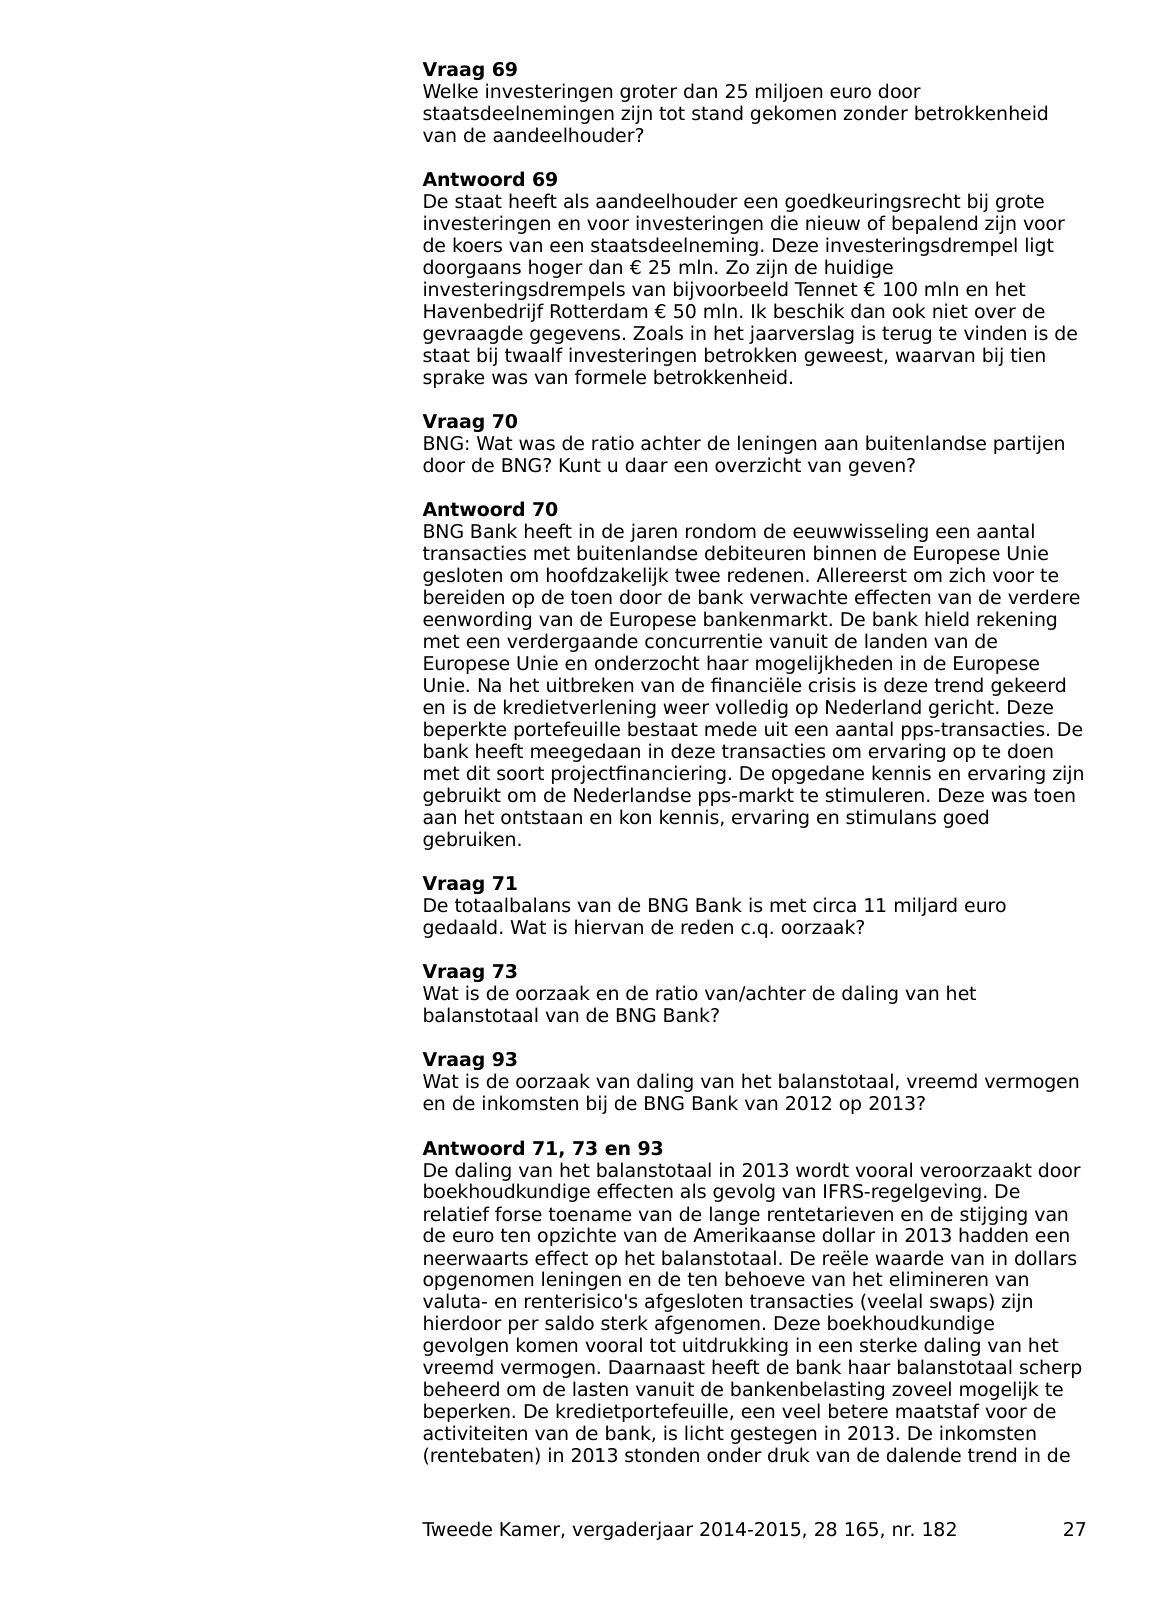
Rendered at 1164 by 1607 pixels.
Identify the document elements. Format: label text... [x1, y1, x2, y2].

text Wat is de oorzaak van daling van het balanstotaal, vreemd vermogen en de inkomsten bij de BNG Bank van 2012 op 2013? [422, 1071, 1087, 1115]
text Vraag 70 [422, 411, 1087, 433]
text De staat heeft als aandeelhouder een goedkeuringsrecht bij grote investeringen en voor investeringen die nieuw of bepalend zijn voor de koers van een staatsdeelneming. Deze investeringsdrempel ligt doorgaans hoger dan € 25 mln. Zo zijn de huidige investeringsdrempels van bijvoorbeeld Tennet € 100 mln en het Havenbedrijf Rotterdam € 50 mln. Ik beschik dan ook niet over de gevraagde gegevens. Zoals in het jaarverslag is terug te vinden is de staat bij twaalf investeringen betrokken geweest, waarvan bij tien sprake was van formele betrokkenheid. [422, 191, 1087, 389]
text Antwoord 69 [422, 169, 1087, 191]
text Vraag 93 [422, 1049, 1087, 1071]
text Antwoord 71, 73 en 93 [422, 1137, 1087, 1159]
text Vraag 73 [422, 961, 1087, 983]
text De daling van het balanstotaal in 2013 wordt vooral veroorzaakt door boekhoudkundige effecten als gevolg van IFRS-regelgeving. De relatief forse toename van de lange rentetarieven en de stijging van de euro ten opzichte van de Amerikaanse dollar in 2013 hadden een neerwaarts effect op het balanstotaal. De reële waarde van in dollars opgenomen leningen en de ten behoeve van het elimineren van valuta- en renterisico's afgesloten transacties (veelal swaps) zijn hierdoor per saldo sterk afgenomen. Deze boekhoudkundige gevolgen komen vooral tot uitdrukking in een sterke daling van het vreemd vermogen. Daarnaast heeft de bank haar balanstotaal scherp beheerd om de lasten vanuit de bankenbelasting zoveel mogelijk te beperken. De kredietportefeuille, een veel betere maatstaf voor de activiteiten van de bank, is licht gestegen in 2013. De inkomsten (rentebaten) in 2013 stonden onder druk van de dalende trend in de [422, 1159, 1087, 1467]
text De totaalbalans van de BNG Bank is met circa 11 miljard euro gedaald. Wat is hiervan de reden c.q. oorzaak? [422, 895, 1087, 939]
text Vraag 69 [422, 59, 1087, 81]
text Wat is de oorzaak en de ratio van/achter de daling van het balanstotaal van de BNG Bank? [422, 983, 1087, 1027]
text Welke investeringen groter dan 25 miljoen euro door staatsdeelnemingen zijn tot stand gekomen zonder betrokkenheid van de aandeelhouder? [422, 81, 1087, 147]
text Antwoord 70 [422, 499, 1087, 521]
text Vraag 71 [422, 873, 1087, 895]
text BNG: Wat was de ratio achter de leningen aan buitenlandse partijen door de BNG? Kunt u daar een overzicht van geven? [422, 433, 1087, 477]
text BNG Bank heeft in de jaren rondom de eeuwwisseling een aantal transacties met buitenlandse debiteuren binnen de Europese Unie gesloten om hoofdzakelijk twee redenen. Allereerst om zich voor te bereiden op de toen door de bank verwachte effecten van de verdere eenwording van de Europese bankenmarkt. De bank hield rekening met een verdergaande concurrentie vanuit de landen van de Europese Unie en onderzocht haar mogelijkheden in de Europese Unie. Na het uitbreken van de financiële crisis is deze trend gekeerd en is de kredietverlening weer volledig op Nederland gericht. Deze beperkte portefeuille bestaat mede uit een aantal pps-transacties. De bank heeft meegedaan in deze transacties om ervaring op te doen met dit soort projectfinanciering. De opgedane kennis en ervaring zijn gebruikt om de Nederlandse pps-markt te stimuleren. Deze was toen aan het ontstaan en kon kennis, ervaring en stimulans goed gebruiken. [422, 521, 1087, 851]
